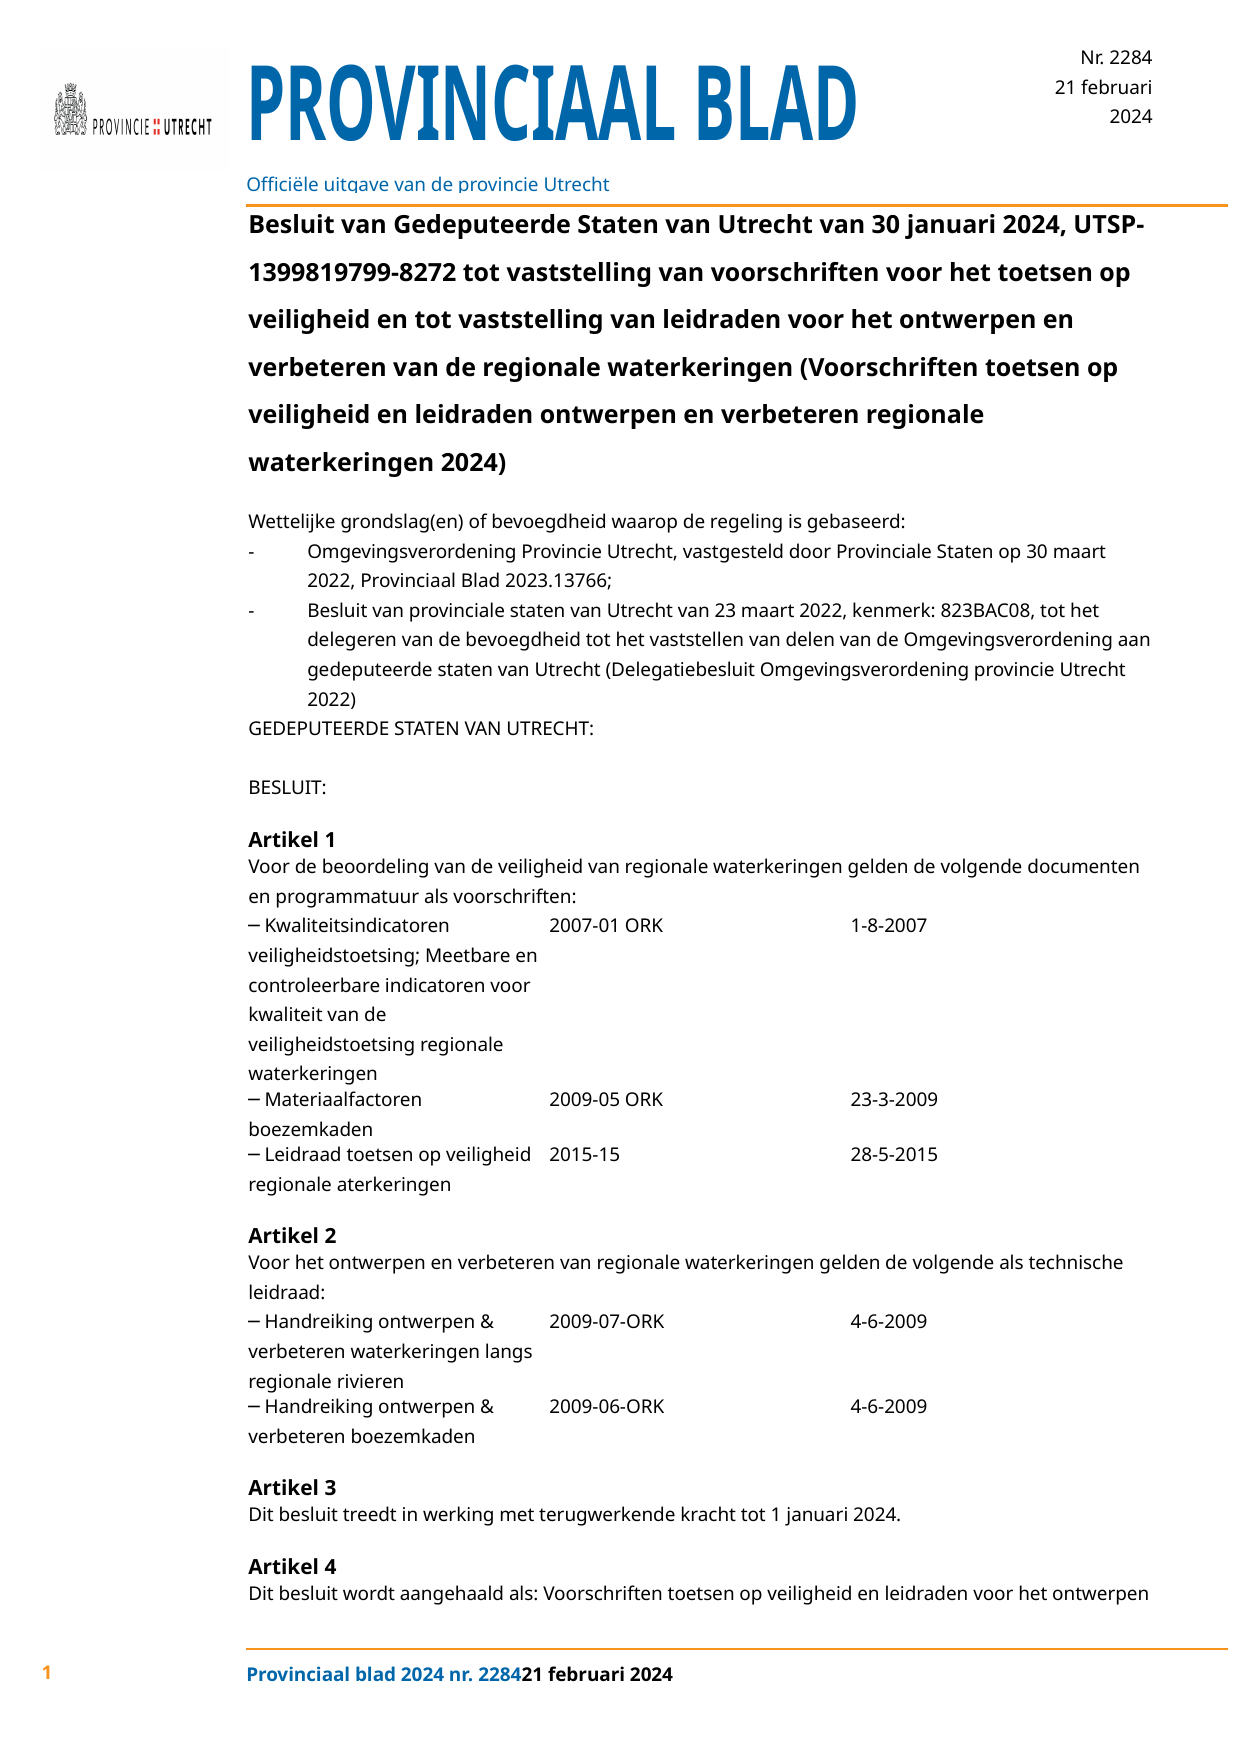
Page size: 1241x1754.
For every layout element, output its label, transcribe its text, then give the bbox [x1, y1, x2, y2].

table_header 2007-01 ORK [549, 913, 850, 1086]
table_header ─ Kwaliteitsindicatoren veiligheidstoetsing; Meetbare en controleerbare indicatoren voor kwaliteit van de veiligheidstoetsing regionale waterkeringen [248, 913, 549, 1086]
table_cell ─ Materiaalfactoren boezemkaden [248, 1086, 549, 1142]
text GEDEPUTEERDE STATEN VAN UTRECHT: [248, 715, 1152, 741]
text Artikel 1 [248, 825, 1152, 853]
text BESLUIT: [248, 774, 1152, 800]
text Voor de beoordeling van de veiligheid van regionale waterkeringen gelden de volgende documenten en programmatuur als voorschriften: [248, 853, 1152, 909]
text Artikel 4 [248, 1552, 1152, 1580]
text Artikel 2 [248, 1221, 1152, 1249]
picture [41, 47, 231, 172]
text Besluit van Gedeputeerde Staten van Utrecht van 30 januari 2024, UTSP-1399819799-8272 tot vaststelling van voorschriften voor het toetsen op veiligheid en tot vaststelling van leidraden voor het ontwerpen en verbeteren van de regionale waterkeringen (Voorschriften toetsen op veiligheid en leidraden ontwerpen en verbeteren regionale waterkeringen 2024) [248, 207, 1152, 479]
table_cell 2015-15 [549, 1142, 850, 1197]
table_cell 2009-05 ORK [549, 1086, 850, 1142]
text Dit besluit wordt aangehaald als: Voorschriften toetsen op veiligheid en leidraden voor het ontwerpen [248, 1580, 1152, 1606]
text Voor het ontwerpen en verbeteren van regionale waterkeringen gelden de volgende als technische leidraad: [248, 1249, 1152, 1305]
text Wettelijke grondslag(en) of bevoegdheid waarop de regeling is gebaseerd: [248, 508, 1152, 534]
table_cell 28-5-2015 [850, 1142, 1152, 1197]
text Artikel 3 [248, 1473, 1152, 1501]
table_cell ─ Leidraad toetsen op veiligheid regionale aterkeringen [248, 1142, 549, 1197]
table_cell ─ Handreiking ontwerpen & verbeteren boezemkaden [248, 1394, 549, 1449]
table_cell 2009-06-ORK [549, 1394, 850, 1449]
table_cell 4-6-2009 [850, 1394, 1152, 1449]
list Besluit van provinciale staten van Utrecht van 23 maart 2022, kenmerk: 823BAC08, tot het delegeren van de bevoegdheid tot het vaststellen van delen van de Omgevingsverordening aan gedeputeerde staten van Utrecht (Delegatiebesluit Omgevingsverordening provincie Utrecht 2022) [248, 597, 1152, 712]
list Omgevingsverordening Provincie Utrecht, vastgesteld door Provinciale Staten op 30 maart 2022, Provinciaal Blad 2023.13766; [248, 538, 1152, 593]
text Dit besluit treedt in werking met terugwerkende kracht tot 1 januari 2024. [248, 1501, 1152, 1527]
table_header 4-6-2009 [850, 1309, 1152, 1394]
table_header 1-8-2007 [850, 913, 1152, 1086]
table_header ─ Handreiking ontwerpen & verbeteren waterkeringen langs regionale rivieren [248, 1309, 549, 1394]
table_header 2009-07-ORK [549, 1309, 850, 1394]
table_cell 23-3-2009 [850, 1086, 1152, 1142]
